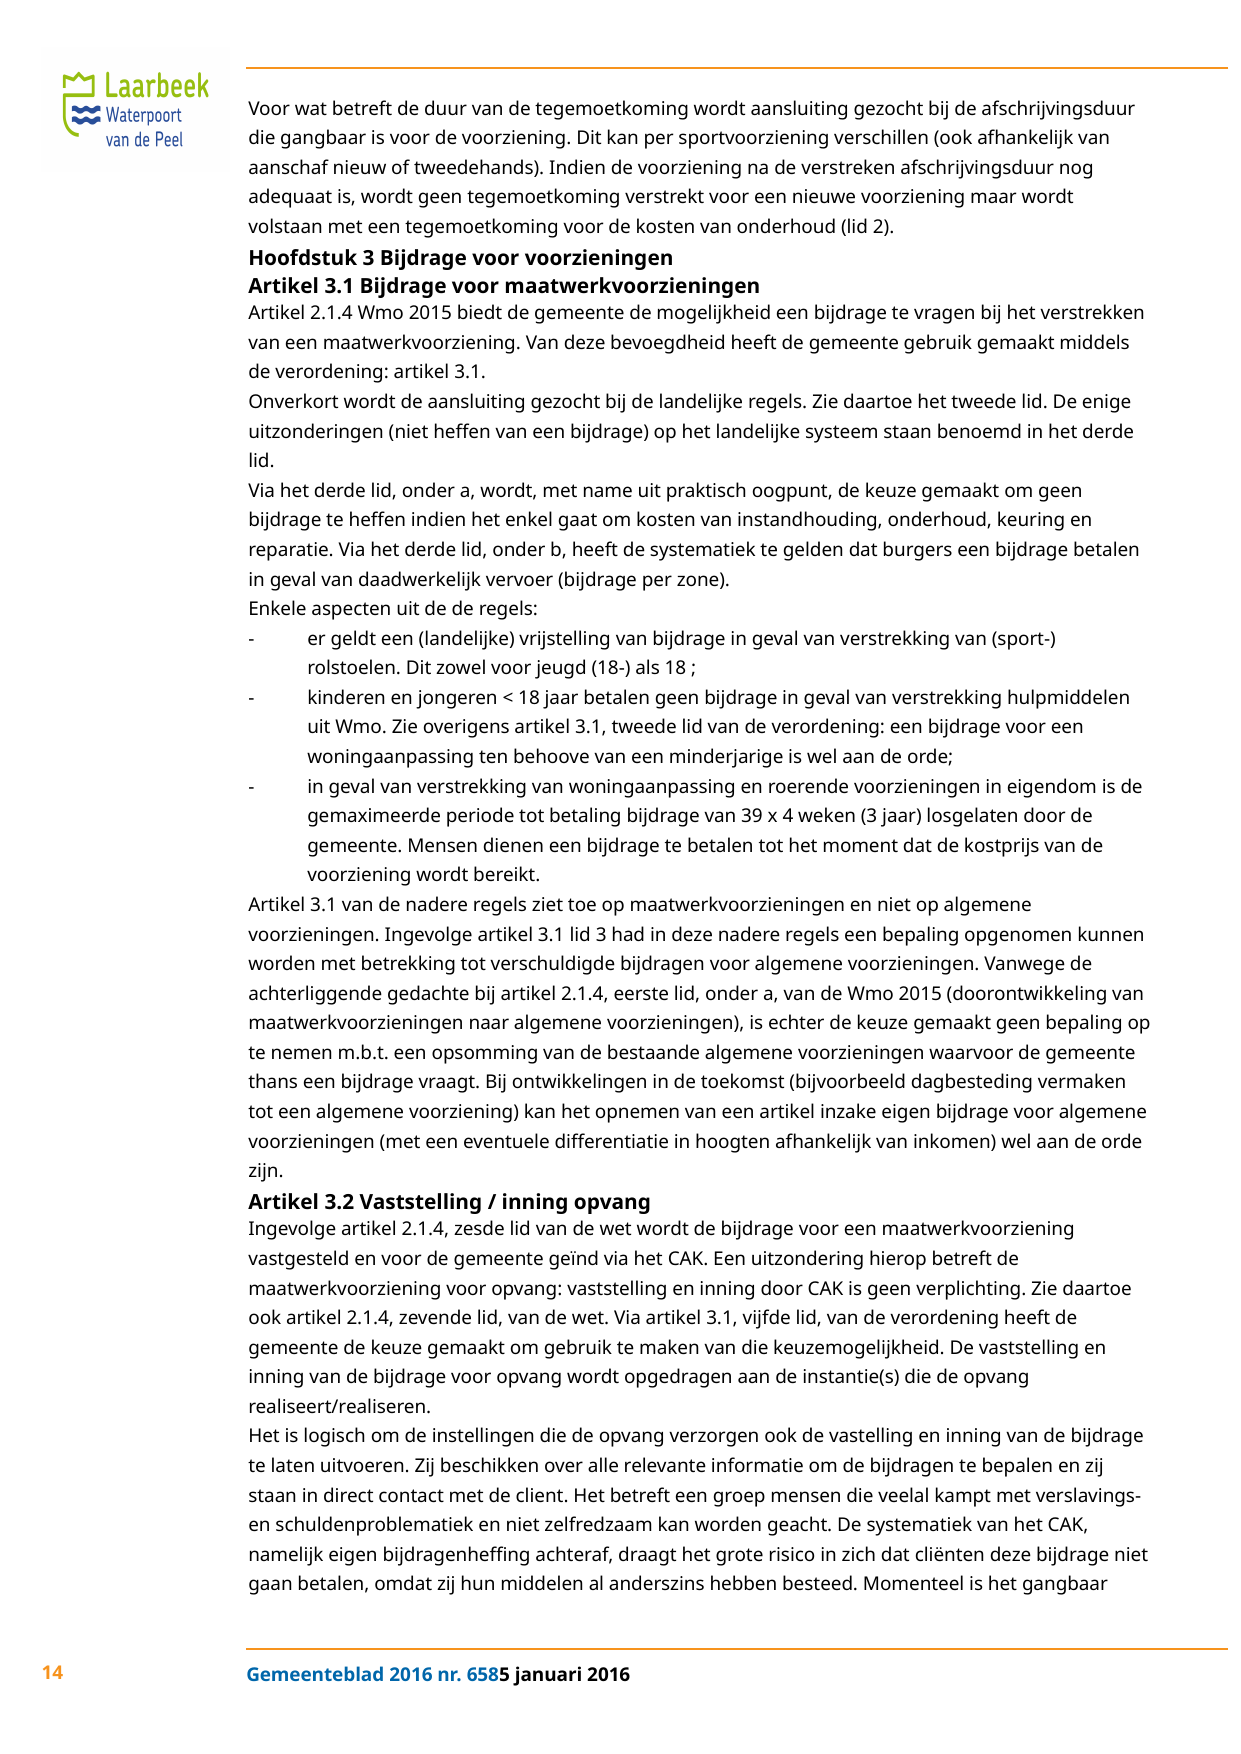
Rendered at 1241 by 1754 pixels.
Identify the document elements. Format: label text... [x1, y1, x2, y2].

text Ingevolge artikel 2.1.4, zesde lid van de wet wordt de bijdrage voor een maatwerkvoorziening vastgesteld en voor de gemeente geïnd via het CAK. Een uitzondering hierop betreft de maatwerkvoorziening voor opvang: vaststelling en inning door CAK is geen verplichting. Zie daartoe ook artikel 2.1.4, zevende lid, van de wet. Via artikel 3.1, vijfde lid, van de verordening heeft de gemeente de keuze gemaakt om gebruik te maken van die keuzemogelijkheid. De vaststelling en inning van de bijdrage voor opvang wordt opgedragen aan de instantie(s) die de opvang realiseert/realiseren. [248, 1216, 1152, 1419]
list er geldt een (landelijke) vrijstelling van bijdrage in geval van verstrekking van (sport-) rolstoelen. Dit zowel voor jeugd (18-) als 18 ; [248, 625, 1152, 680]
list kinderen en jongeren < 18 jaar betalen geen bijdrage in geval van verstrekking hulpmiddelen uit Wmo. Zie overigens artikel 3.1, tweede lid van de verordening: een bijdrage voor een woningaanpassing ten behoove van een minderjarige is wel aan de orde; [248, 684, 1152, 769]
text Via het derde lid, onder a, wordt, met name uit praktisch oogpunt, de keuze gemaakt om geen bijdrage te heffen indien het enkel gaat om kosten van instandhouding, onderhoud, keuring en reparatie. Via het derde lid, onder b, heeft de systematiek te gelden dat burgers een bijdrage betalen in geval van daadwerkelijk vervoer (bijdrage per zone). [248, 477, 1152, 592]
text Artikel 3.1 Bijdrage voor maatwerkvoorzieningen [248, 271, 1152, 299]
text Hoofdstuk 3 Bijdrage voor voorzieningen [248, 243, 1152, 271]
text Onverkort wordt de aansluiting gezocht bij de landelijke regels. Zie daartoe het tweede lid. De enige uitzonderingen (niet heffen van een bijdrage) op het landelijke systeem staan benoemd in het derde lid. [248, 388, 1152, 473]
text Artikel 2.1.4 Wmo 2015 biedt de gemeente de mogelijkheid een bijdrage te vragen bij het verstrekken van een maatwerkvoorziening. Van deze bevoegdheid heeft de gemeente gebruik gemaakt middels de verordening: artikel 3.1. [248, 299, 1152, 384]
text Het is logisch om de instellingen die de opvang verzorgen ook de vastelling en inning van de bijdrage te laten uitvoeren. Zij beschikken over alle relevante informatie om de bijdragen te bepalen en zij staan in direct contact met de client. Het betreft een groep mensen die veelal kampt met verslavings- en schuldenproblematiek en niet zelfredzaam kan worden geacht. De systematiek van het CAK, namelijk eigen bijdragenheffing achteraf, draagt het grote risico in zich dat cliënten deze bijdrage niet gaan betalen, omdat zij hun middelen al anderszins hebben besteed. Momenteel is het gangbaar [248, 1423, 1152, 1596]
list in geval van verstrekking van woningaanpassing en roerende voorzieningen in eigendom is de gemaximeerde periode tot betaling bijdrage van 39 x 4 weken (3 jaar) losgelaten door de gemeente. Mensen dienen een bijdrage te betalen tot het moment dat de kostprijs van de voorziening wordt bereikt. [248, 773, 1152, 887]
text Voor wat betreft de duur van de tegemoetkoming wordt aansluiting gezocht bij de afschrijvingsduur die gangbaar is voor de voorziening. Dit kan per sportvoorziening verschillen (ook afhankelijk van aanschaf nieuw of tweedehands). Indien de voorziening na de verstreken afschrijvingsduur nog adequaat is, wordt geen tegemoetkoming verstrekt voor een nieuwe voorziening maar wordt volstaan met een tegemoetkoming voor de kosten van onderhoud (lid 2). [248, 95, 1152, 239]
picture [41, 47, 231, 172]
text Artikel 3.1 van de nadere regels ziet toe op maatwerkvoorzieningen en niet op algemene voorzieningen. Ingevolge artikel 3.1 lid 3 had in deze nadere regels een bepaling opgenomen kunnen worden met betrekking tot verschuldigde bijdragen voor algemene voorzieningen. Vanwege de achterliggende gedachte bij artikel 2.1.4, eerste lid, onder a, van de Wmo 2015 (doorontwikkeling van maatwerkvoorzieningen naar algemene voorzieningen), is echter de keuze gemaakt geen bepaling op te nemen m.b.t. een opsomming van de bestaande algemene voorzieningen waarvoor de gemeente thans een bijdrage vraagt. Bij ontwikkelingen in de toekomst (bijvoorbeeld dagbesteding vermaken tot een algemene voorziening) kan het opnemen van een artikel inzake eigen bijdrage voor algemene voorzieningen (met een eventuele differentiatie in hoogten afhankelijk van inkomen) wel aan de orde zijn. [248, 891, 1152, 1183]
text Enkele aspecten uit de de regels: [248, 595, 1152, 621]
text Artikel 3.2 Vaststelling / inning opvang [248, 1187, 1152, 1216]
